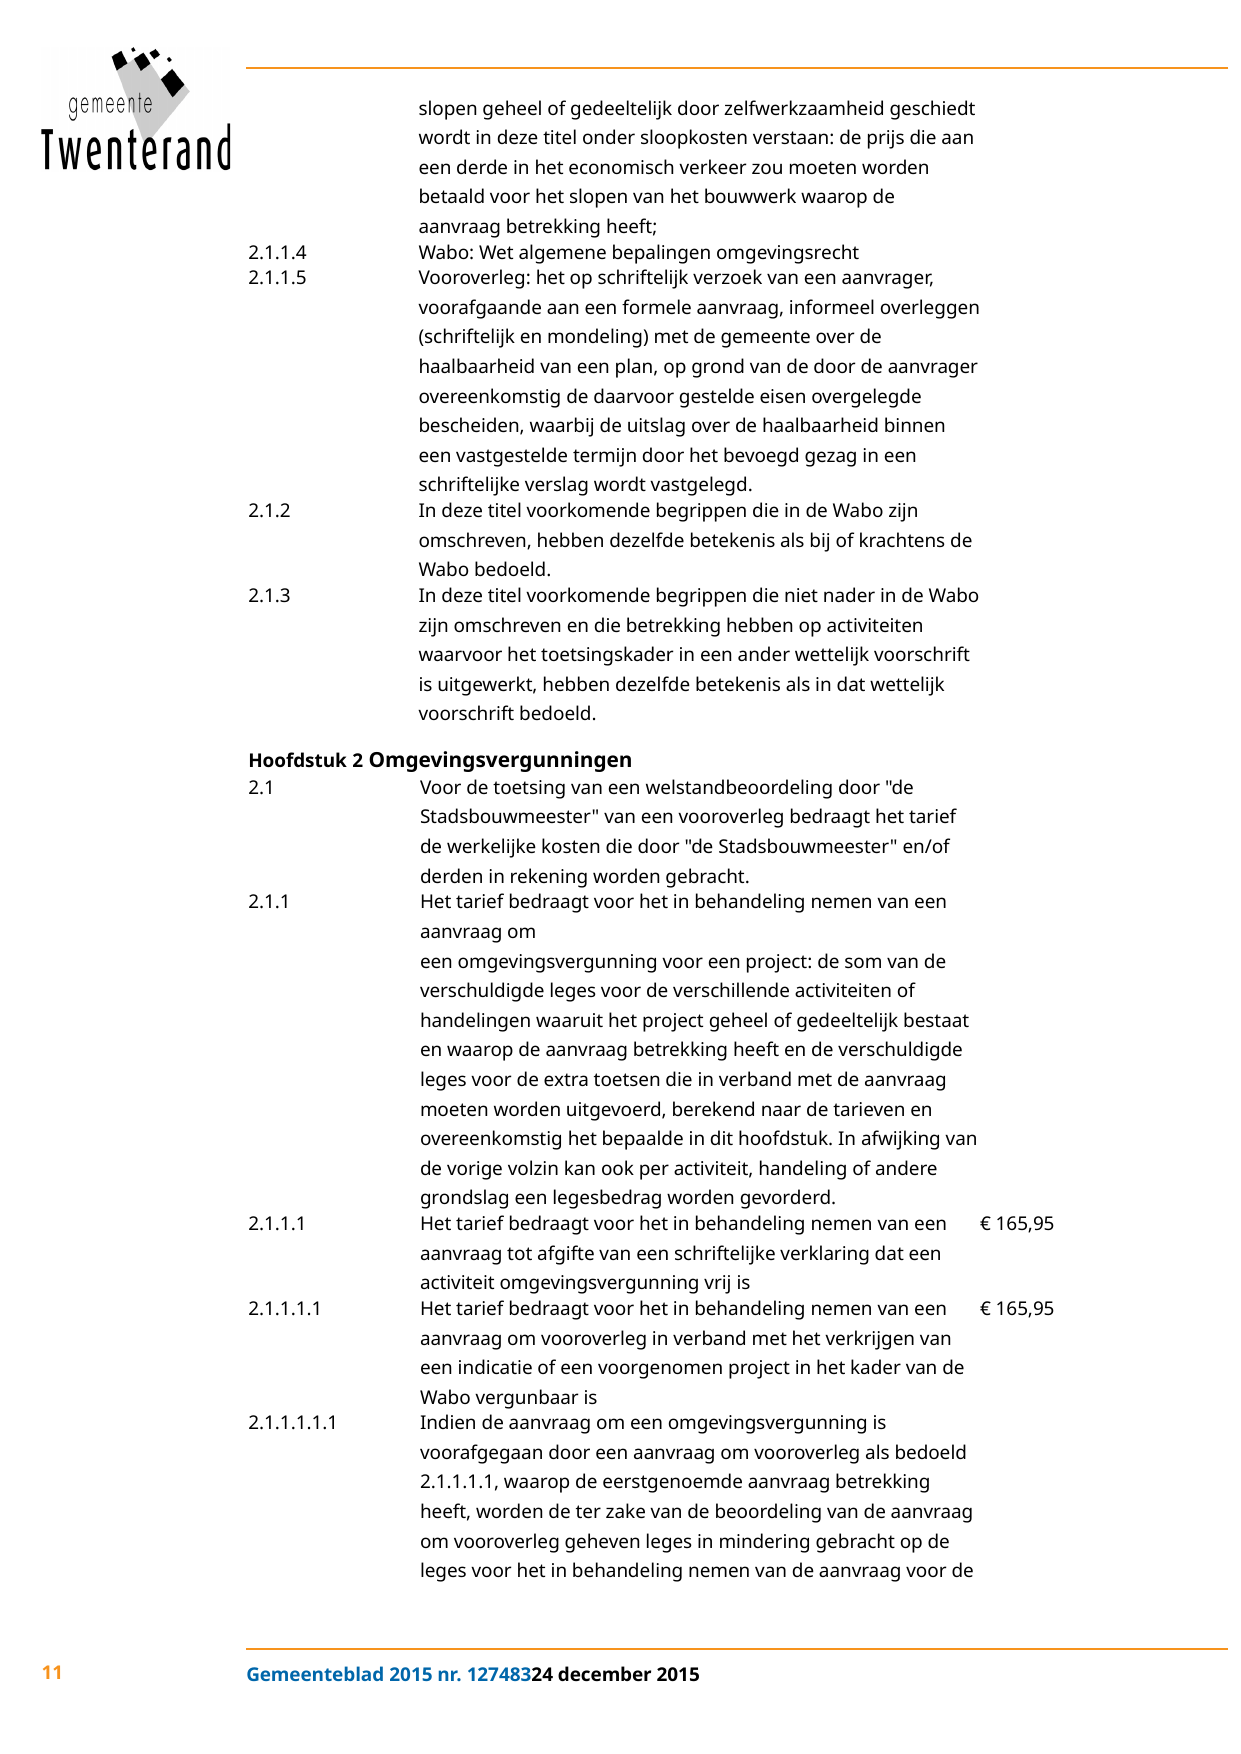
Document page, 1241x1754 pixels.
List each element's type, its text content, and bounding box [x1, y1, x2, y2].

table_cell 2.1.1.4 [248, 239, 418, 264]
table_header 2.1 [248, 774, 420, 889]
table_cell Indien de aanvraag om een omgevingsvergunning is voorafgegaan door een aanvraag om vooroverleg als bedoeld 2.1.1.1.1, waarop de eerstgenoemde aanvraag betrekking heeft, worden de ter zake van de beoordeling van de aanvraag om vooroverleg geheven leges in mindering gebracht op de leges voor het in behandeling nemen van de aanvraag voor de [420, 1410, 980, 1583]
table_cell € 165,95 [980, 1210, 1152, 1295]
table_cell [981, 95, 1152, 239]
text Hoofdstuk 2 Omgevingsvergunningen [248, 746, 1152, 774]
table_cell 2.1.1.1.1 [248, 1295, 420, 1409]
table_header [980, 774, 1152, 889]
table_cell 2.1.1 [248, 889, 420, 1210]
table_cell € 165,95 [980, 1295, 1152, 1409]
table_cell [981, 498, 1152, 582]
table_cell 2.1.1.5 [248, 265, 418, 497]
table_cell [981, 582, 1152, 726]
table_cell slopen geheel of gedeeltelijk door zelfwerkzaamheid geschiedt wordt in deze titel onder sloopkosten verstaan: de prijs die aan een derde in het economisch verkeer zou moeten worden betaald voor het slopen van het bouwwerk waarop de aanvraag betrekking heeft; [418, 95, 981, 239]
table_cell In deze titel voorkomende begrippen die niet nader in de Wabo zijn omschreven en die betrekking hebben op activiteiten waarvoor het toetsingskader in een ander wettelijk voorschrift is uitgewerkt, hebben dezelfde betekenis als in dat wettelijk voorschrift bedoeld. [418, 582, 981, 726]
table_cell Het tarief bedraagt voor het in behandeling nemen van een aanvraag om vooroverleg in verband met het verkrijgen van een indicatie of een voorgenomen project in het kader van de Wabo vergunbaar is [420, 1295, 980, 1409]
picture [41, 47, 231, 172]
table_cell In deze titel voorkomende begrippen die in de Wabo zijn omschreven, hebben dezelfde betekenis als bij of krachtens de Wabo bedoeld. [418, 498, 981, 582]
table_cell Wabo: Wet algemene bepalingen omgevingsrecht [418, 239, 981, 264]
table_cell Vooroverleg: het op schriftelijk verzoek van een aanvrager, voorafgaande aan een formele aanvraag, informeel overleggen (schriftelijk en mondeling) met de gemeente over de haalbaarheid van een plan, op grond van de door de aanvrager overeenkomstig de daarvoor gestelde eisen overgelegde bescheiden, waarbij de uitslag over de haalbaarheid binnen een vastgestelde termijn door het bevoegd gezag in een schriftelijke verslag wordt vastgelegd. [418, 265, 981, 497]
table_cell Het tarief bedraagt voor het in behandeling nemen van een aanvraag om een omgevingsvergunning voor een project: de som van de verschuldigde leges voor de verschillende activiteiten of handelingen waaruit het project geheel of gedeeltelijk bestaat en waarop de aanvraag betrekking heeft en de verschuldigde leges voor de extra toetsen die in verband met de aanvraag moeten worden uitgevoerd, berekend naar de tarieven en overeenkomstig het bepaalde in dit hoofdstuk. In afwijking van de vorige volzin kan ook per activiteit, handeling of andere grondslag een legesbedrag worden gevorderd. [420, 889, 980, 1210]
table_cell 2.1.3 [248, 582, 418, 726]
table_cell [980, 1410, 1152, 1583]
table_cell 2.1.2 [248, 498, 418, 582]
table_cell [248, 95, 418, 239]
table_cell 2.1.1.1 [248, 1210, 420, 1295]
table_cell [981, 239, 1152, 264]
table_cell [981, 265, 1152, 497]
table_header Voor de toetsing van een welstandbeoordeling door "de Stadsbouwmeester" van een vooroverleg bedraagt het tarief de werkelijke kosten die door "de Stadsbouwmeester" en/of derden in rekening worden gebracht. [420, 774, 980, 889]
table_cell 2.1.1.1.1.1 [248, 1410, 420, 1583]
table_cell Het tarief bedraagt voor het in behandeling nemen van een aanvraag tot afgifte van een schriftelijke verklaring dat een activiteit omgevingsvergunning vrij is [420, 1210, 980, 1295]
table_cell [980, 889, 1152, 1210]
